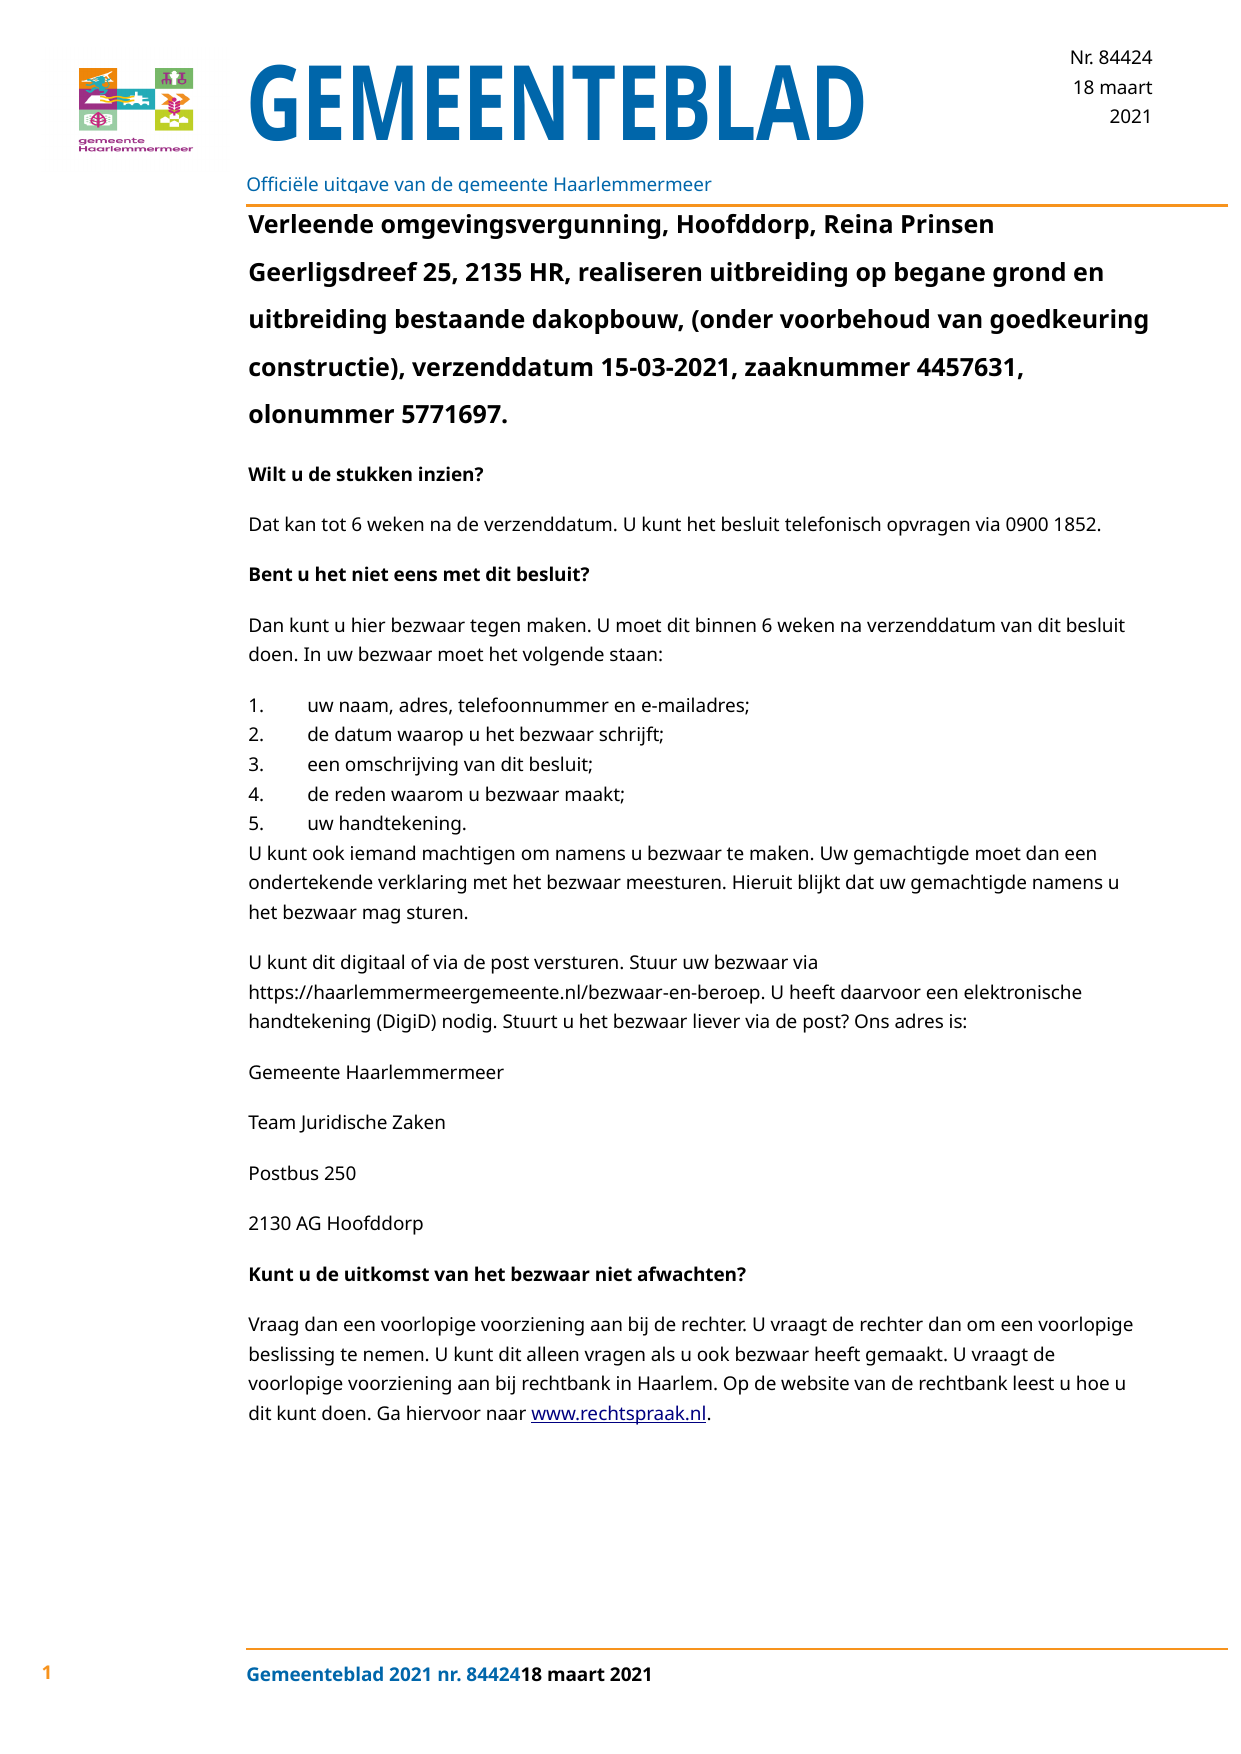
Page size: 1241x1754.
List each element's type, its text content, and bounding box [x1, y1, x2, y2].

list een omschrijving van dit besluit; [248, 751, 1152, 777]
text Dat kan tot 6 weken na de verzenddatum. U kunt het besluit telefonisch opvragen via 0900 1852. [248, 511, 1152, 537]
text Kunt u de uitkomst van het bezwaar niet afwachten? [248, 1261, 1152, 1286]
text Verleende omgevingsvergunning, Hoofddorp, Reina Prinsen Geerligsdreef 25, 2135 HR, realiseren uitbreiding op begane grond en uitbreiding bestaande dakopbouw, (onder voorbehoud van goedkeuring constructie), verzenddatum 15-03-2021, zaaknummer 4457631, olonummer 5771697. [248, 207, 1152, 431]
text Team Juridische Zaken [248, 1109, 1152, 1135]
list uw naam, adres, telefoonnummer en e-mailadres; [248, 692, 1152, 718]
list de reden waarom u bezwaar maakt; [248, 781, 1152, 806]
list uw handtekening. [248, 810, 1152, 836]
text U kunt dit digitaal of via de post versturen. Stuur uw bezwaar via https://haarlemmermeergemeente.nl/bezwaar-en-beroep. U heeft daarvoor een elektronische handtekening (DigiD) nodig. Stuurt u het bezwaar liever via de post? Ons adres is: [248, 949, 1152, 1034]
text Dan kunt u hier bezwaar tegen maken. U moet dit binnen 6 weken na verzenddatum van dit besluit doen. In uw bezwaar moet het volgende staan: [248, 612, 1152, 667]
text Gemeente Haarlemmermeer [248, 1059, 1152, 1085]
list de datum waarop u het bezwaar schrijft; [248, 722, 1152, 747]
picture [41, 47, 231, 172]
text 2130 AG Hoofddorp [248, 1210, 1152, 1236]
text Vraag dan een voorlopige voorziening aan bij de rechter. U vraagt de rechter dan om een voorlopige beslissing te nemen. U kunt dit alleen vragen als u ook bezwaar heeft gemaakt. U vraagt de voorlopige voorziening aan bij rechtbank in Haarlem. Op de website van de rechtbank leest u hoe u dit kunt doen. Ga hiervoor naar www.rechtspraak.nl. [248, 1311, 1152, 1426]
text U kunt ook iemand machtigen om namens u bezwaar te maken. Uw gemachtigde moet dan een ondertekende verklaring met het bezwaar meesturen. Hieruit blijkt dat uw gemachtigde namens u het bezwaar mag sturen. [248, 840, 1152, 925]
text Bent u het niet eens met dit besluit? [248, 562, 1152, 587]
text Postbus 250 [248, 1160, 1152, 1186]
text Wilt u de stukken inzien? [248, 461, 1152, 486]
